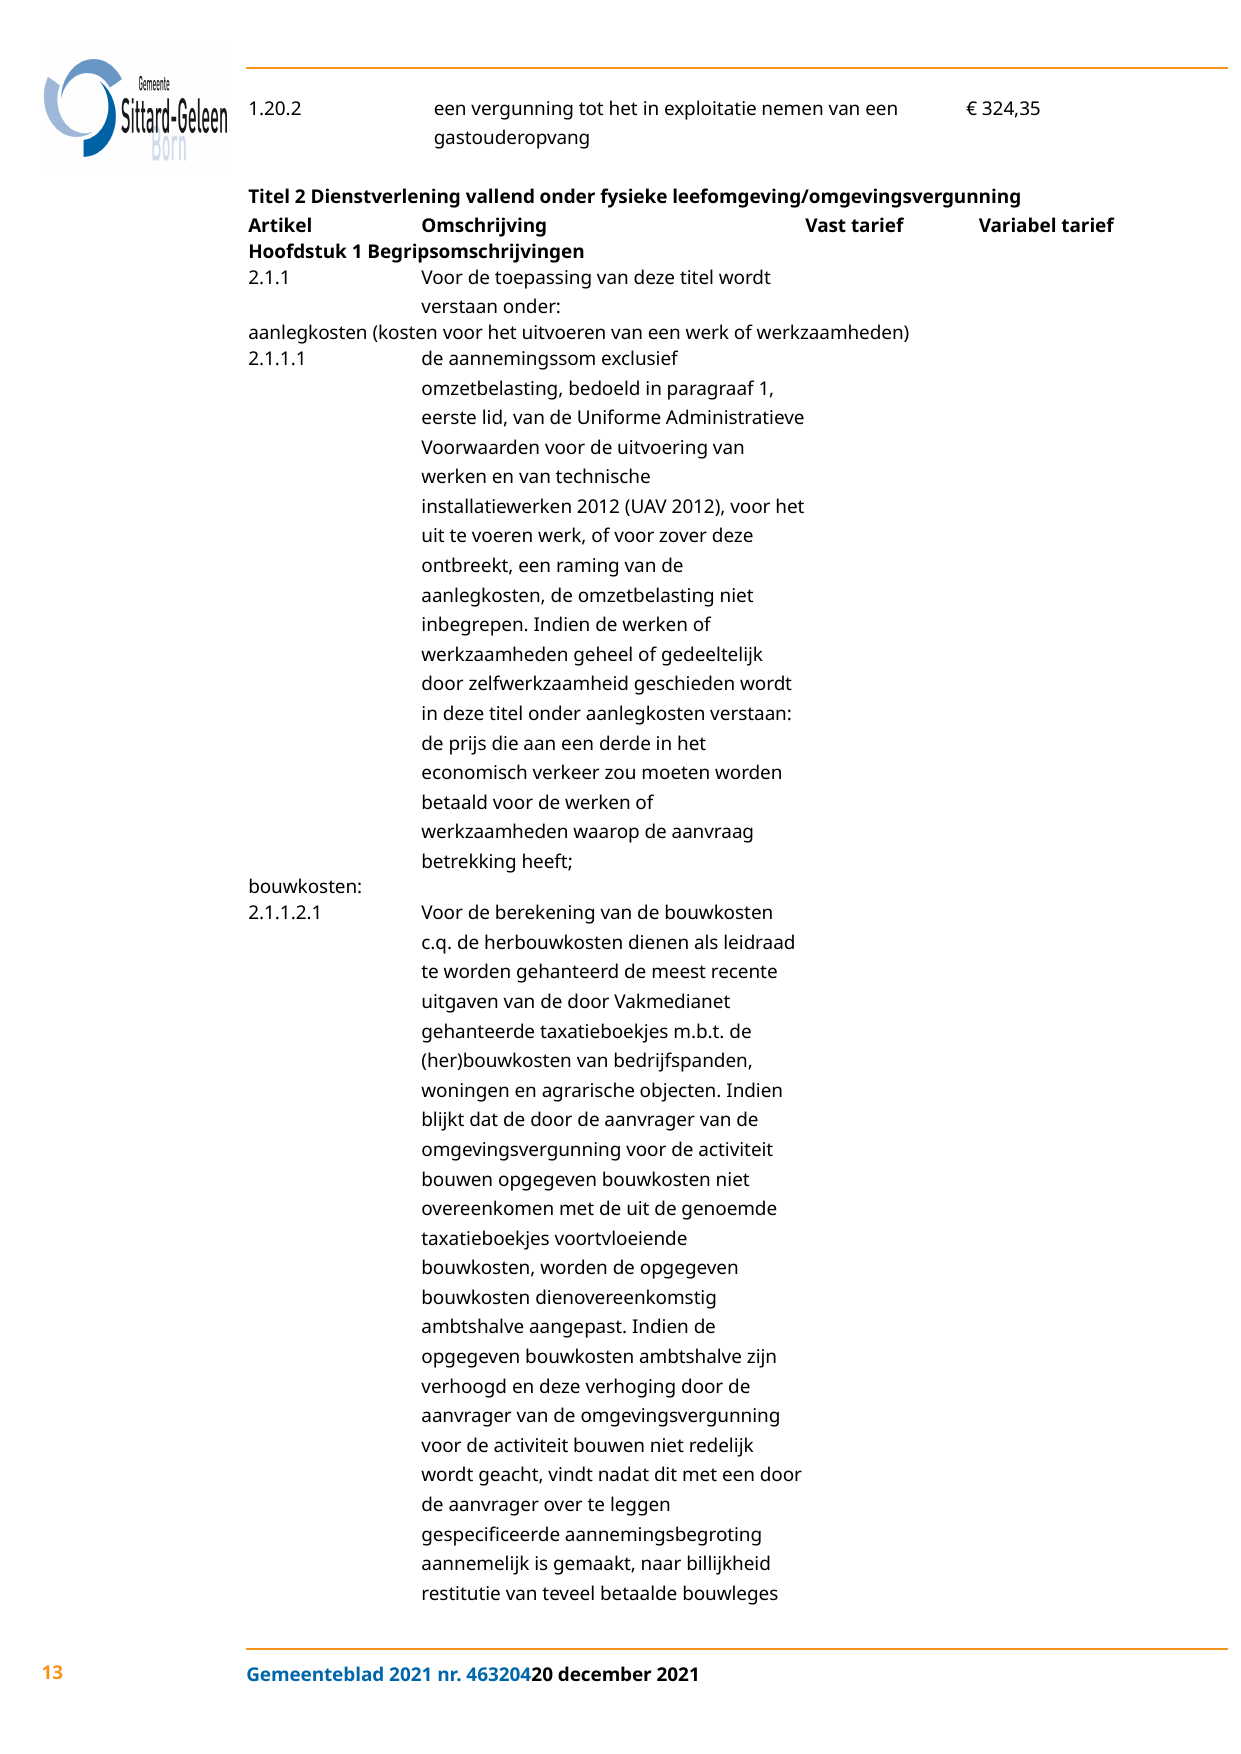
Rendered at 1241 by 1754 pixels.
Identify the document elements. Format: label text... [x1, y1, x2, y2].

table_cell aanlegkosten (kosten voor het uitvoeren van een werk of werkzaamheden) [248, 319, 978, 345]
table_cell [805, 900, 978, 1606]
table_cell € 324,35 [966, 95, 1152, 150]
table_header Artikel [248, 213, 421, 238]
text Titel 2 Dienstverlening vallend onder fysieke leefomgeving/omgevingsvergunning [248, 183, 1152, 209]
table_cell [979, 345, 1152, 874]
table_header Omschrijving [421, 213, 805, 238]
table_cell een vergunning tot het in exploitatie nemen van een gastouderopvang [434, 95, 966, 150]
table_header Vast tarief [805, 213, 978, 238]
table_cell 2.1.1 [248, 264, 421, 319]
table_cell de aannemingssom exclusief omzetbelasting, bedoeld in paragraaf 1, eerste lid, van de Uniforme Administratieve Voorwaarden voor de uitvoering van werken en van technische installatiewerken 2012 (UAV 2012), voor het uit te voeren werk, of voor zover deze ontbreekt, een raming van de aanlegkosten, de omzetbelasting niet inbegrepen. Indien de werken of werkzaamheden geheel of gedeeltelijk door zelfwerkzaamheid geschieden wordt in deze titel onder aanlegkosten verstaan: de prijs die aan een derde in het economisch verkeer zou moeten worden betaald voor de werken of werkzaamheden waarop de aanvraag betrekking heeft; [421, 345, 805, 874]
table_cell 1.20.2 [248, 95, 433, 150]
table_cell Voor de berekening van de bouwkosten c.q. de herbouwkosten dienen als leidraad te worden gehanteerd de meest recente uitgaven van de door Vakmedianet gehanteerde taxatieboekjes m.b.t. de (her)bouwkosten van bedrijfspanden, woningen en agrarische objecten. Indien blijkt dat de door de aanvrager van de omgevingsvergunning voor de activiteit bouwen opgegeven bouwkosten niet overeenkomen met de uit de genoemde taxatieboekjes voortvloeiende bouwkosten, worden de opgegeven bouwkosten dienovereenkomstig ambtshalve aangepast. Indien de opgegeven bouwkosten ambtshalve zijn verhoogd en deze verhoging door de aanvrager van de omgevingsvergunning voor de activiteit bouwen niet redelijk wordt geacht, vindt nadat dit met een door de aanvrager over te leggen gespecificeerde aannemingsbegroting aannemelijk is gemaakt, naar billijkheid restitutie van teveel betaalde bouwleges [421, 900, 805, 1606]
table_cell Hoofdstuk 1 Begripsomschrijvingen [248, 238, 1152, 264]
table_cell [979, 900, 1152, 1606]
table_cell bouwkosten: [248, 874, 978, 899]
table_cell 2.1.1.2.1 [248, 900, 421, 1606]
table_cell [805, 345, 978, 874]
table_cell Voor de toepassing van deze titel wordt verstaan onder: [421, 264, 805, 319]
table_cell [805, 264, 978, 319]
table_cell 2.1.1.1 [248, 345, 421, 874]
table_header Variabel tarief [979, 213, 1152, 238]
picture [41, 47, 231, 172]
table_cell [979, 264, 1152, 319]
